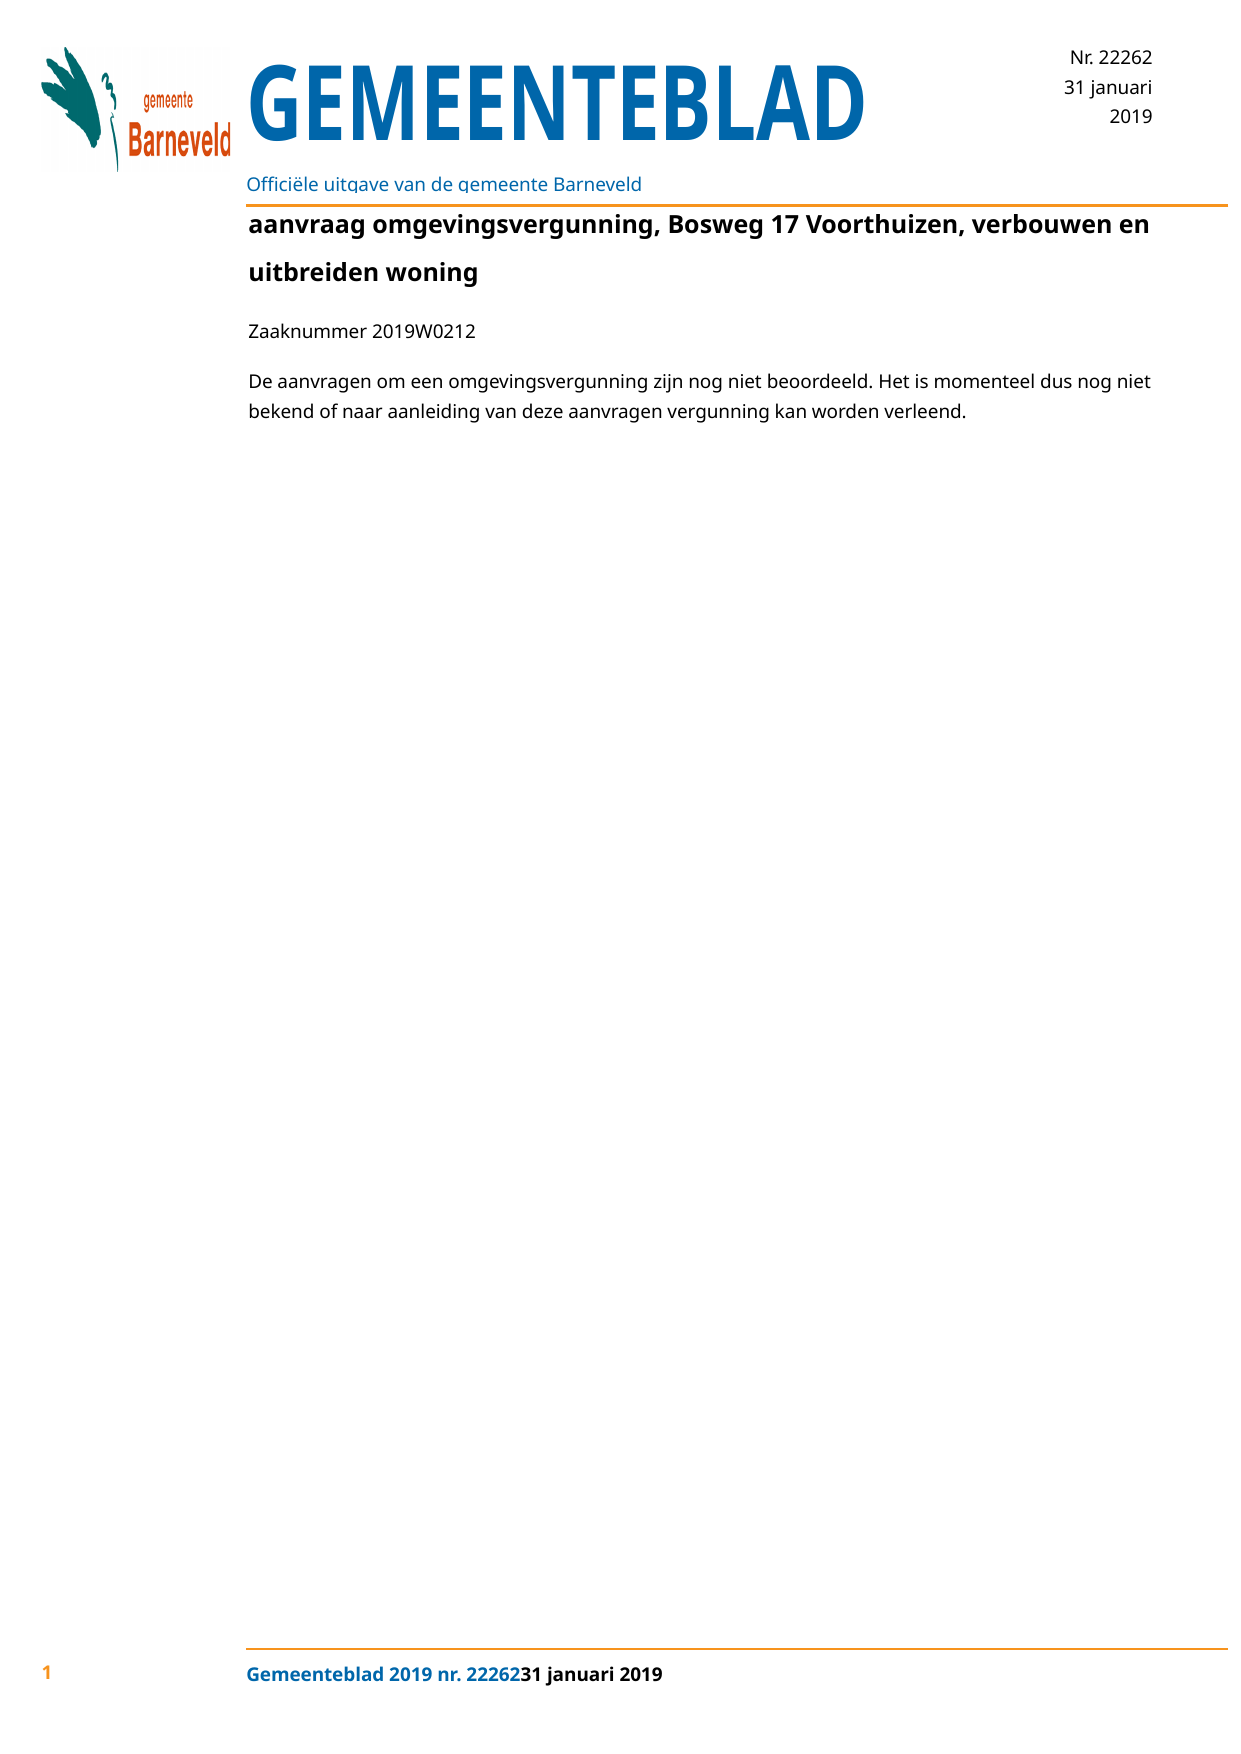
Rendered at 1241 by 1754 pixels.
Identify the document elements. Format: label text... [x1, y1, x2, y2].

picture [41, 47, 231, 172]
text aanvraag omgevingsvergunning, Bosweg 17 Voorthuizen, verbouwen en uitbreiden woning [248, 207, 1152, 288]
text Zaaknummer 2019W0212 [248, 318, 1152, 344]
text De aanvragen om een omgevingsvergunning zijn nog niet beoordeeld. Het is momenteel dus nog niet bekend of naar aanleiding van deze aanvragen vergunning kan worden verleend. [248, 368, 1152, 424]
